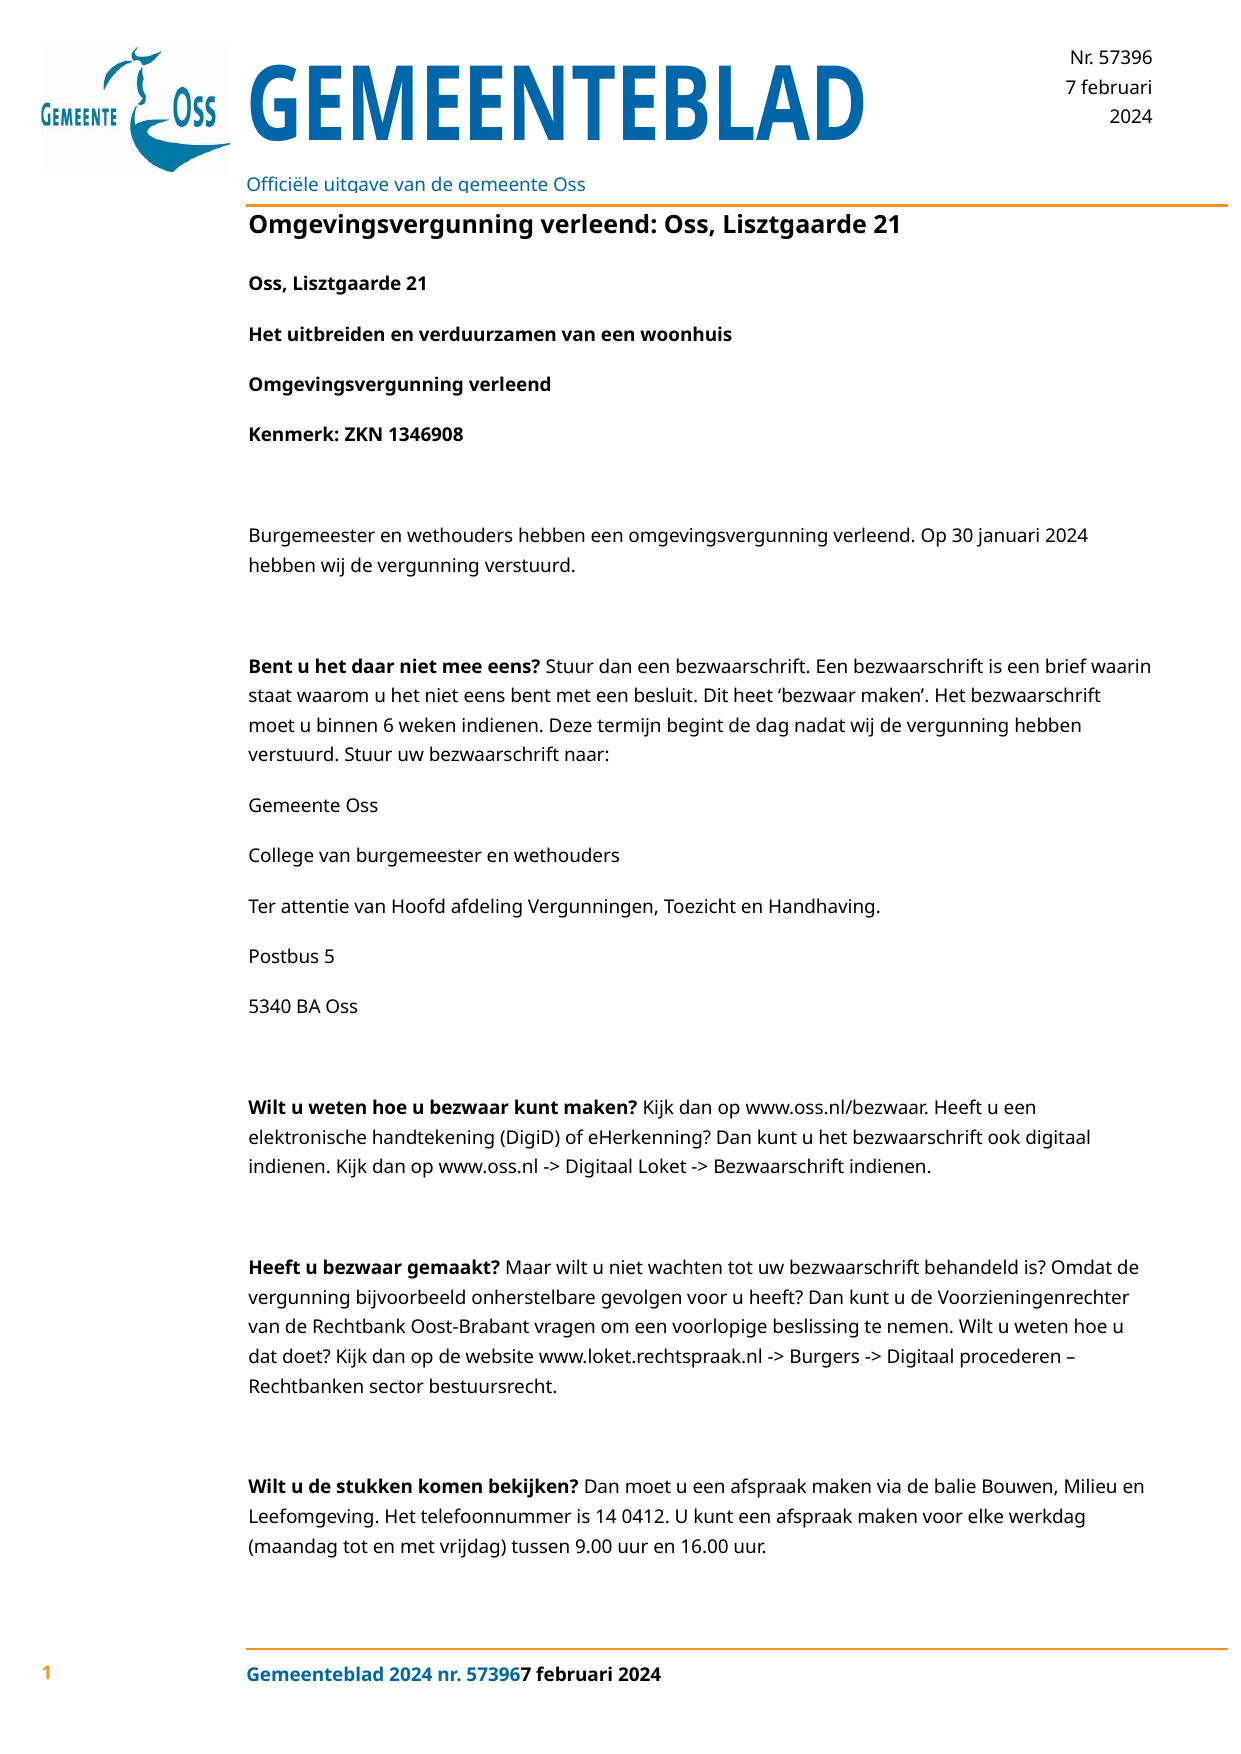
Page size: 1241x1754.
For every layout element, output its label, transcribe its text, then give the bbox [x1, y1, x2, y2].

text Omgevingsvergunning verleend: Oss, Lisztgaarde 21 [248, 207, 1152, 241]
text 5340 BA Oss [248, 994, 1152, 1019]
text Oss, Lisztgaarde 21 [248, 270, 1152, 296]
text Bent u het daar niet mee eens? Stuur dan een bezwaarschrift. Een bezwaarschrift is een brief waarin staat waarom u het niet eens bent met een besluit. Dit heet ‘bezwaar maken’. Het bezwaarschrift moet u binnen 6 weken indienen. Deze termijn begint de dag nadat wij de vergunning hebben verstuurd. Stuur uw bezwaarschrift naar: [248, 653, 1152, 767]
text College van burgemeester en wethouders [248, 842, 1152, 868]
text Wilt u weten hoe u bezwaar kunt maken? Kijk dan op www.oss.nl/bezwaar. Heeft u een elektronische handtekening (DigiD) of eHerkenning? Dan kunt u het bezwaarschrift ook digitaal indienen. Kijk dan op www.oss.nl -> Digitaal Loket -> Bezwaarschrift indienen. [248, 1094, 1152, 1179]
text Burgemeester en wethouders hebben een omgevingsvergunning verleend. Op 30 januari 2024 hebben wij de vergunning verstuurd. [248, 522, 1152, 578]
text Kenmerk: ZKN 1346908 [248, 422, 1152, 447]
text Ter attentie van Hoofd afdeling Vergunningen, Toezicht en Handhaving. [248, 893, 1152, 918]
text Heeft u bezwaar gemaakt? Maar wilt u niet wachten tot uw bezwaarschrift behandeld is? Omdat de vergunning bijvoorbeeld onherstelbare gevolgen voor u heeft? Dan kunt u de Voorzieningenrechter van de Rechtbank Oost-Brabant vragen om een voorlopige beslissing te nemen. Wilt u weten hoe u dat doet? Kijk dan op de website www.loket.rechtspraak.nl -> Burgers -> Digitaal procederen – Rechtbanken sector bestuursrecht. [248, 1254, 1152, 1398]
text Postbus 5 [248, 943, 1152, 969]
text Het uitbreiden en verduurzamen van een woonhuis [248, 321, 1152, 346]
text Wilt u de stukken komen bekijken? Dan moet u een afspraak maken via de balie Bouwen, Milieu en Leefomgeving. Het telefoonnummer is 14 0412. U kunt een afspraak maken voor elke werkdag (maandag tot en met vrijdag) tussen 9.00 uur en 16.00 uur. [248, 1474, 1152, 1558]
picture [41, 47, 231, 172]
text Gemeente Oss [248, 792, 1152, 818]
text Omgevingsvergunning verleend [248, 371, 1152, 397]
